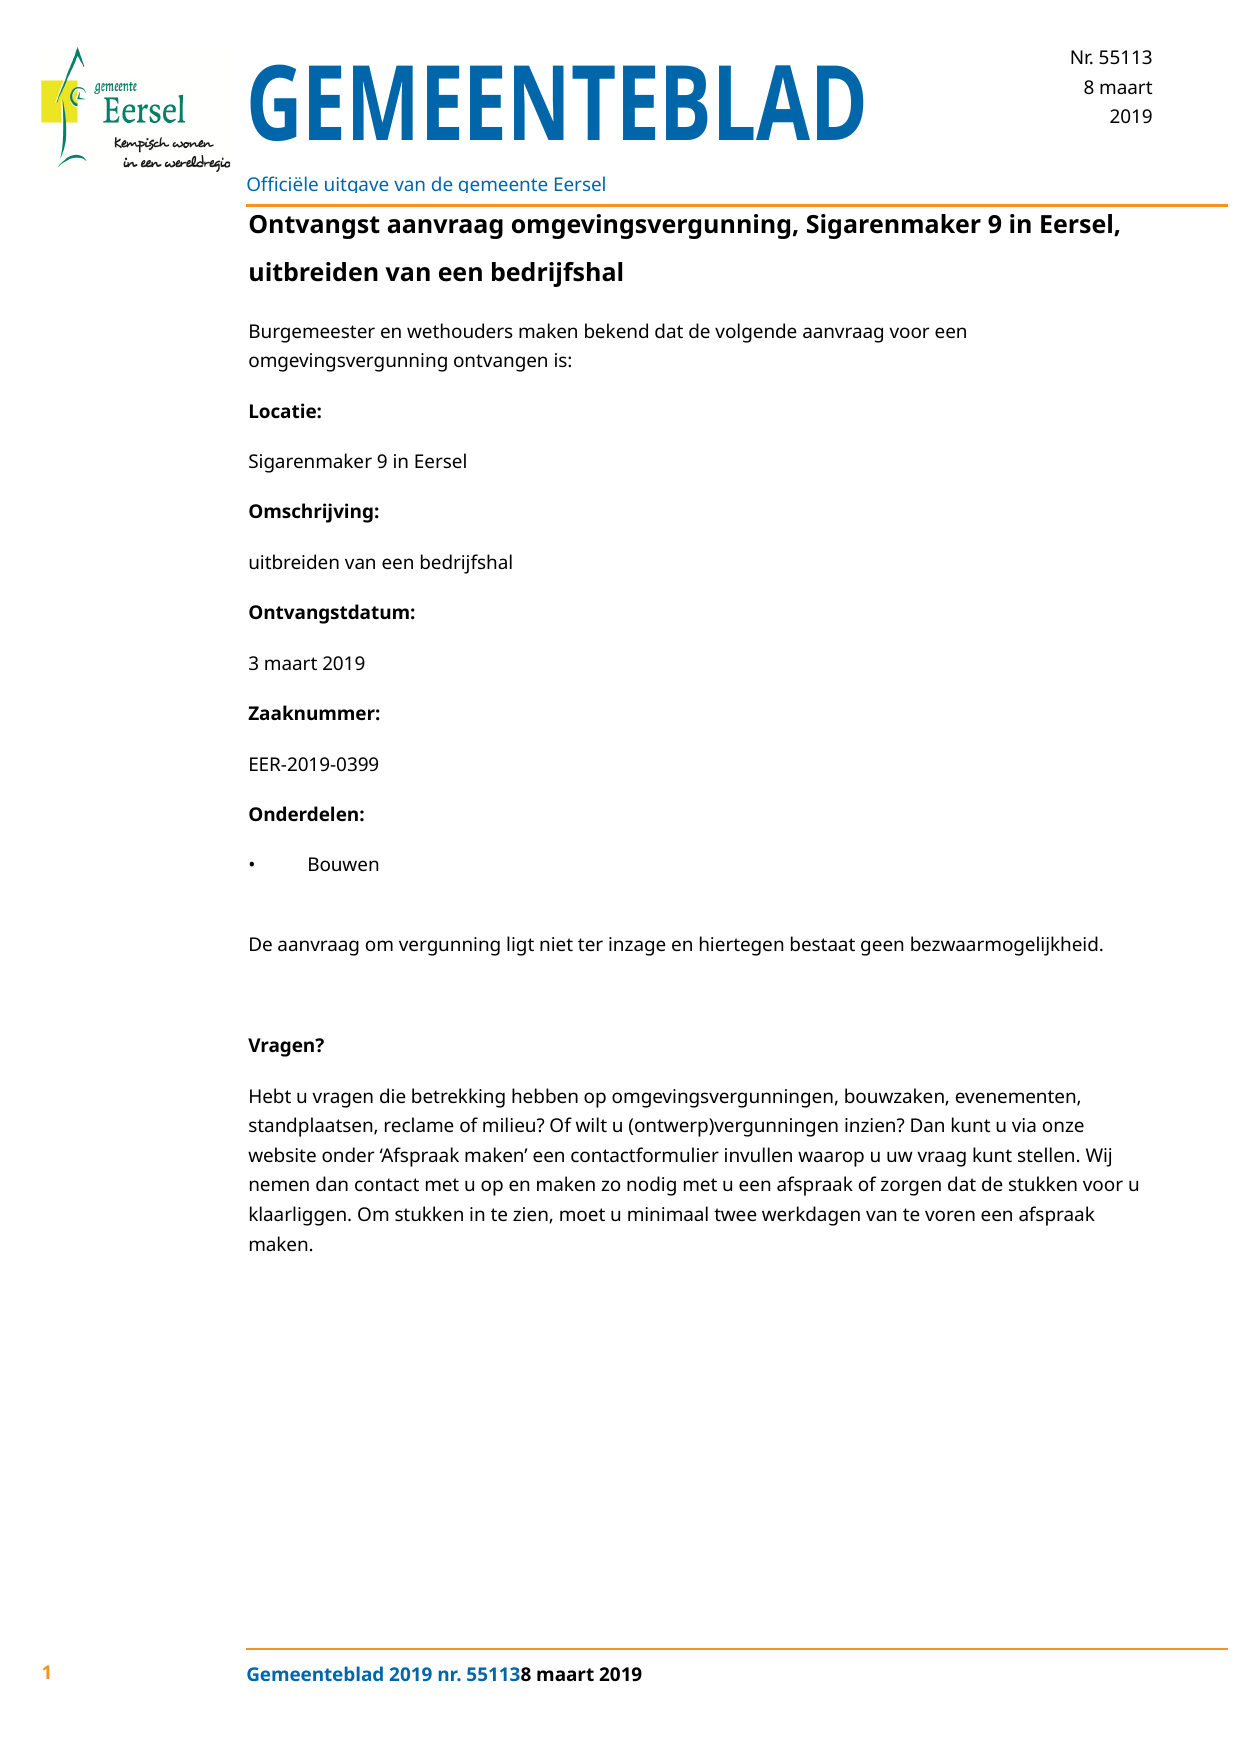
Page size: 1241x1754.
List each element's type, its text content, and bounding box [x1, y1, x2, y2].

text Zaaknummer: [248, 700, 1152, 726]
text Ontvangst aanvraag omgevingsvergunning, Sigarenmaker 9 in Eersel, uitbreiden van een bedrijfshal [248, 207, 1152, 288]
picture [41, 47, 231, 172]
text Omschrijving: [248, 499, 1152, 524]
text De aanvraag om vergunning ligt niet ter inzage en hiertegen bestaat geen bezwaarmogelijkheid. [248, 932, 1152, 957]
text Sigarenmaker 9 in Eersel [248, 448, 1152, 474]
text Vragen? [248, 1032, 1152, 1058]
text Ontvangstdatum: [248, 599, 1152, 625]
text 3 maart 2019 [248, 650, 1152, 676]
text Hebt u vragen die betrekking hebben op omgevingsvergunningen, bouwzaken, evenementen, standplaatsen, reclame of milieu? Of wilt u (ontwerp)vergunningen inzien? Dan kunt u via onze website onder ‘Afspraak maken’ een contactformulier invullen waarop u uw vraag kunt stellen. Wij nemen dan contact met u op en maken zo nodig met u een afspraak of zorgen dat de stukken voor u klaarliggen. Om stukken in te zien, moet u minimaal twee werkdagen van te voren een afspraak maken. [248, 1083, 1152, 1257]
text Locatie: [248, 398, 1152, 424]
text Onderdelen: [248, 801, 1152, 827]
text Burgemeester en wethouders maken bekend dat de volgende aanvraag voor een omgevingsvergunning ontvangen is: [248, 318, 1152, 373]
text uitbreiden van een bedrijfshal [248, 549, 1152, 575]
text EER-2019-0399 [248, 751, 1152, 777]
list Bouwen [248, 852, 1152, 877]
